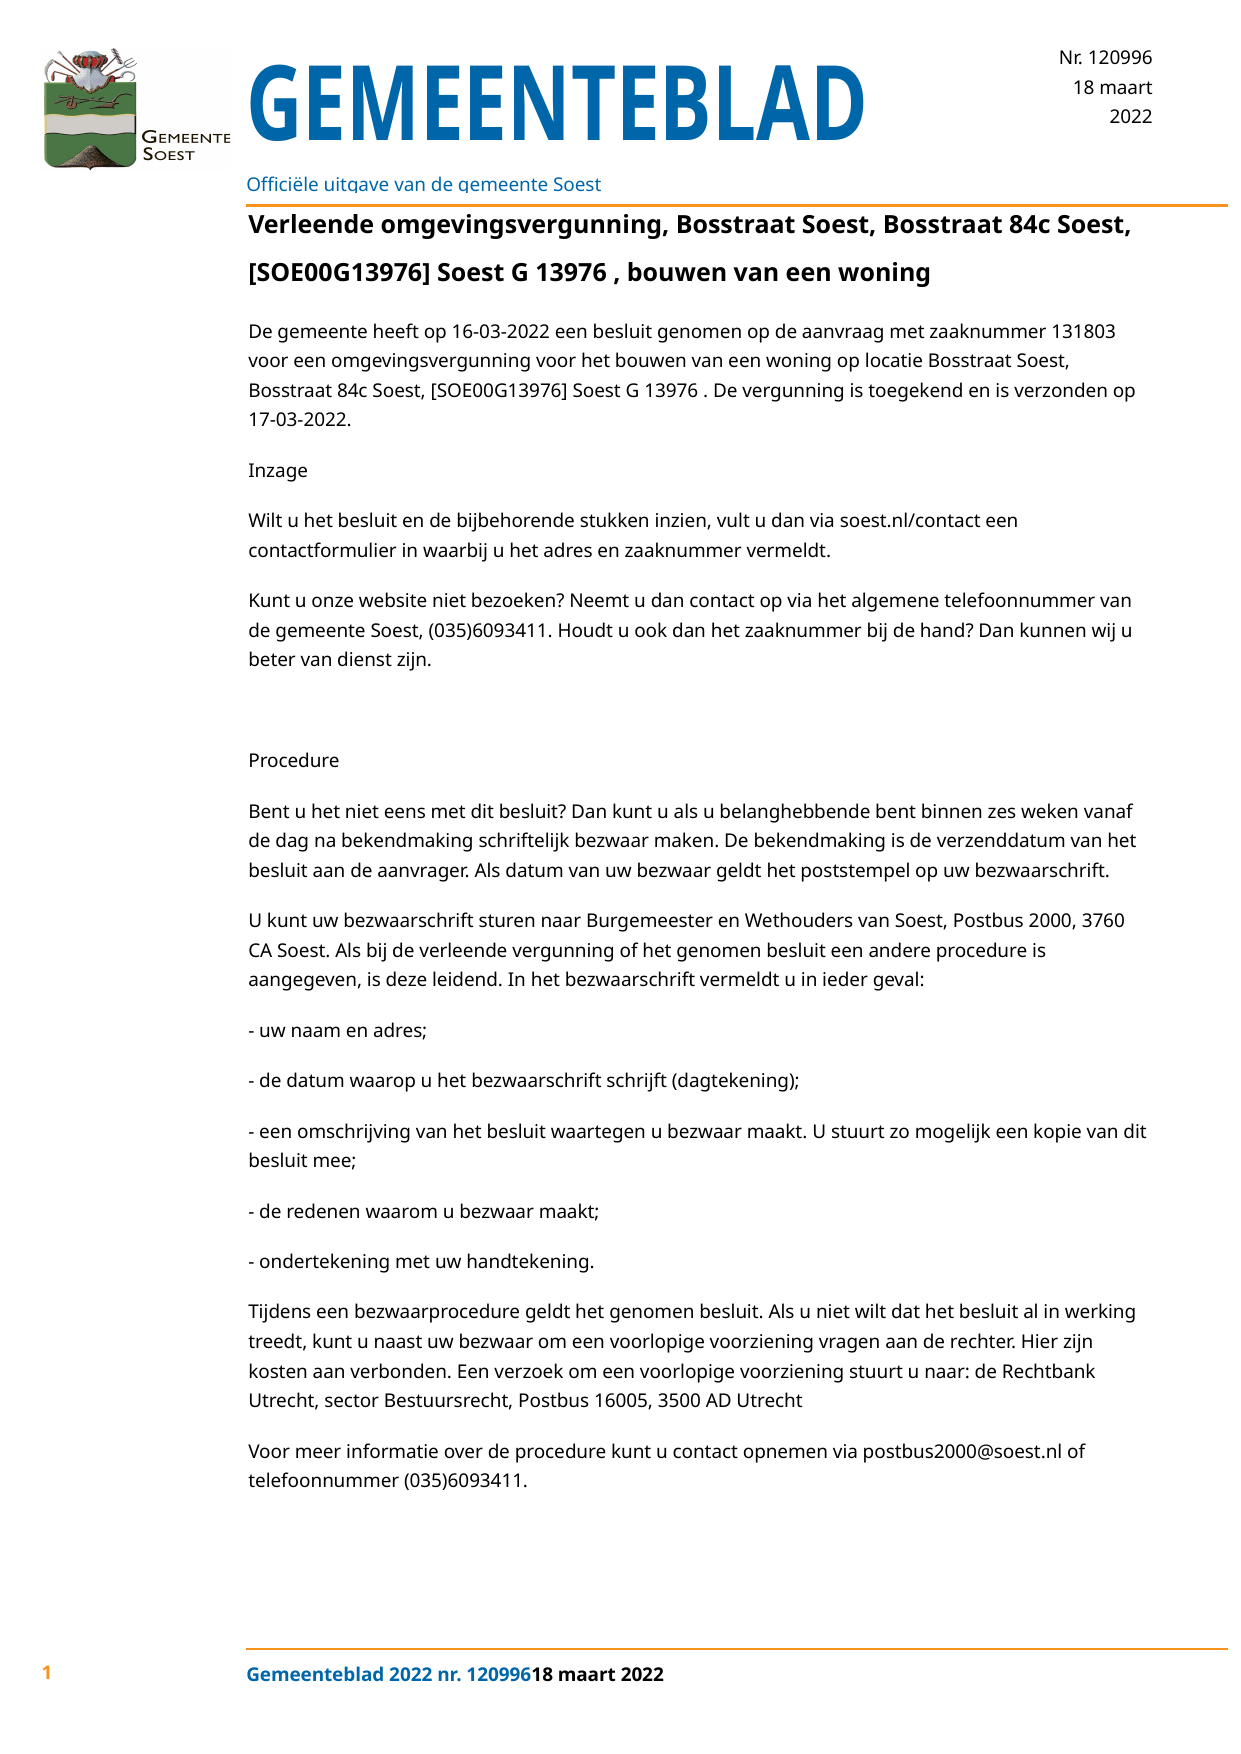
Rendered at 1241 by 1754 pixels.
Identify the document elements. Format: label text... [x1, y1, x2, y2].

text Verleende omgevingsvergunning, Bosstraat Soest, Bosstraat 84c Soest, [SOE00G13976] Soest G 13976 , bouwen van een woning [248, 207, 1152, 288]
text Voor meer informatie over de procedure kunt u contact opnemen via postbus2000@soest.nl of telefoonnummer (035)6093411. [248, 1438, 1152, 1493]
text Tijdens een bezwaarprocedure geldt het genomen besluit. Als u niet wilt dat het besluit al in werking treedt, kunt u naast uw bezwaar om een voorlopige voorziening vragen aan de rechter. Hier zijn kosten aan verbonden. Een verzoek om een voorlopige voorziening stuurt u naar: de Rechtbank Utrecht, sector Bestuursrecht, Postbus 16005, 3500 AD Utrecht [248, 1299, 1152, 1413]
text Procedure [248, 747, 1152, 773]
text - een omschrijving van het besluit waartegen u bezwaar maakt. U stuurt zo mogelijk een kopie van dit besluit mee; [248, 1118, 1152, 1173]
text - uw naam en adres; [248, 1017, 1152, 1043]
text - ondertekening met uw handtekening. [248, 1248, 1152, 1274]
text - de datum waarop u het bezwaarschrift schrijft (dagtekening); [248, 1067, 1152, 1093]
text Kunt u onze website niet bezoeken? Neemt u dan contact op via het algemene telefoonnummer van de gemeente Soest, (035)6093411. Houdt u ook dan het zaaknummer bij de hand? Dan kunnen wij u beter van dienst zijn. [248, 587, 1152, 672]
text - de redenen waarom u bezwaar maakt; [248, 1198, 1152, 1224]
text De gemeente heeft op 16-03-2022 een besluit genomen op de aanvraag met zaaknummer 131803 voor een omgevingsvergunning voor het bouwen van een woning op locatie Bosstraat Soest, Bosstraat 84c Soest, [SOE00G13976] Soest G 13976 . De vergunning is toegekend en is verzonden op 17-03-2022. [248, 318, 1152, 432]
text Inzage [248, 457, 1152, 483]
text Bent u het niet eens met dit besluit? Dan kunt u als u belanghebbende bent binnen zes weken vanaf de dag na bekendmaking schriftelijk bezwaar maken. De bekendmaking is de verzenddatum van het besluit aan de aanvrager. Als datum van uw bezwaar geldt het poststempel op uw bezwaarschrift. [248, 798, 1152, 883]
text U kunt uw bezwaarschrift sturen naar Burgemeester en Wethouders van Soest, Postbus 2000, 3760 CA Soest. Als bij de verleende vergunning of het genomen besluit een andere procedure is aangegeven, is deze leidend. In het bezwaarschrift vermeldt u in ieder geval: [248, 907, 1152, 992]
picture [41, 47, 231, 172]
text Wilt u het besluit en de bijbehorende stukken inzien, vult u dan via soest.nl/contact een contactformulier in waarbij u het adres en zaaknummer vermeldt. [248, 507, 1152, 563]
